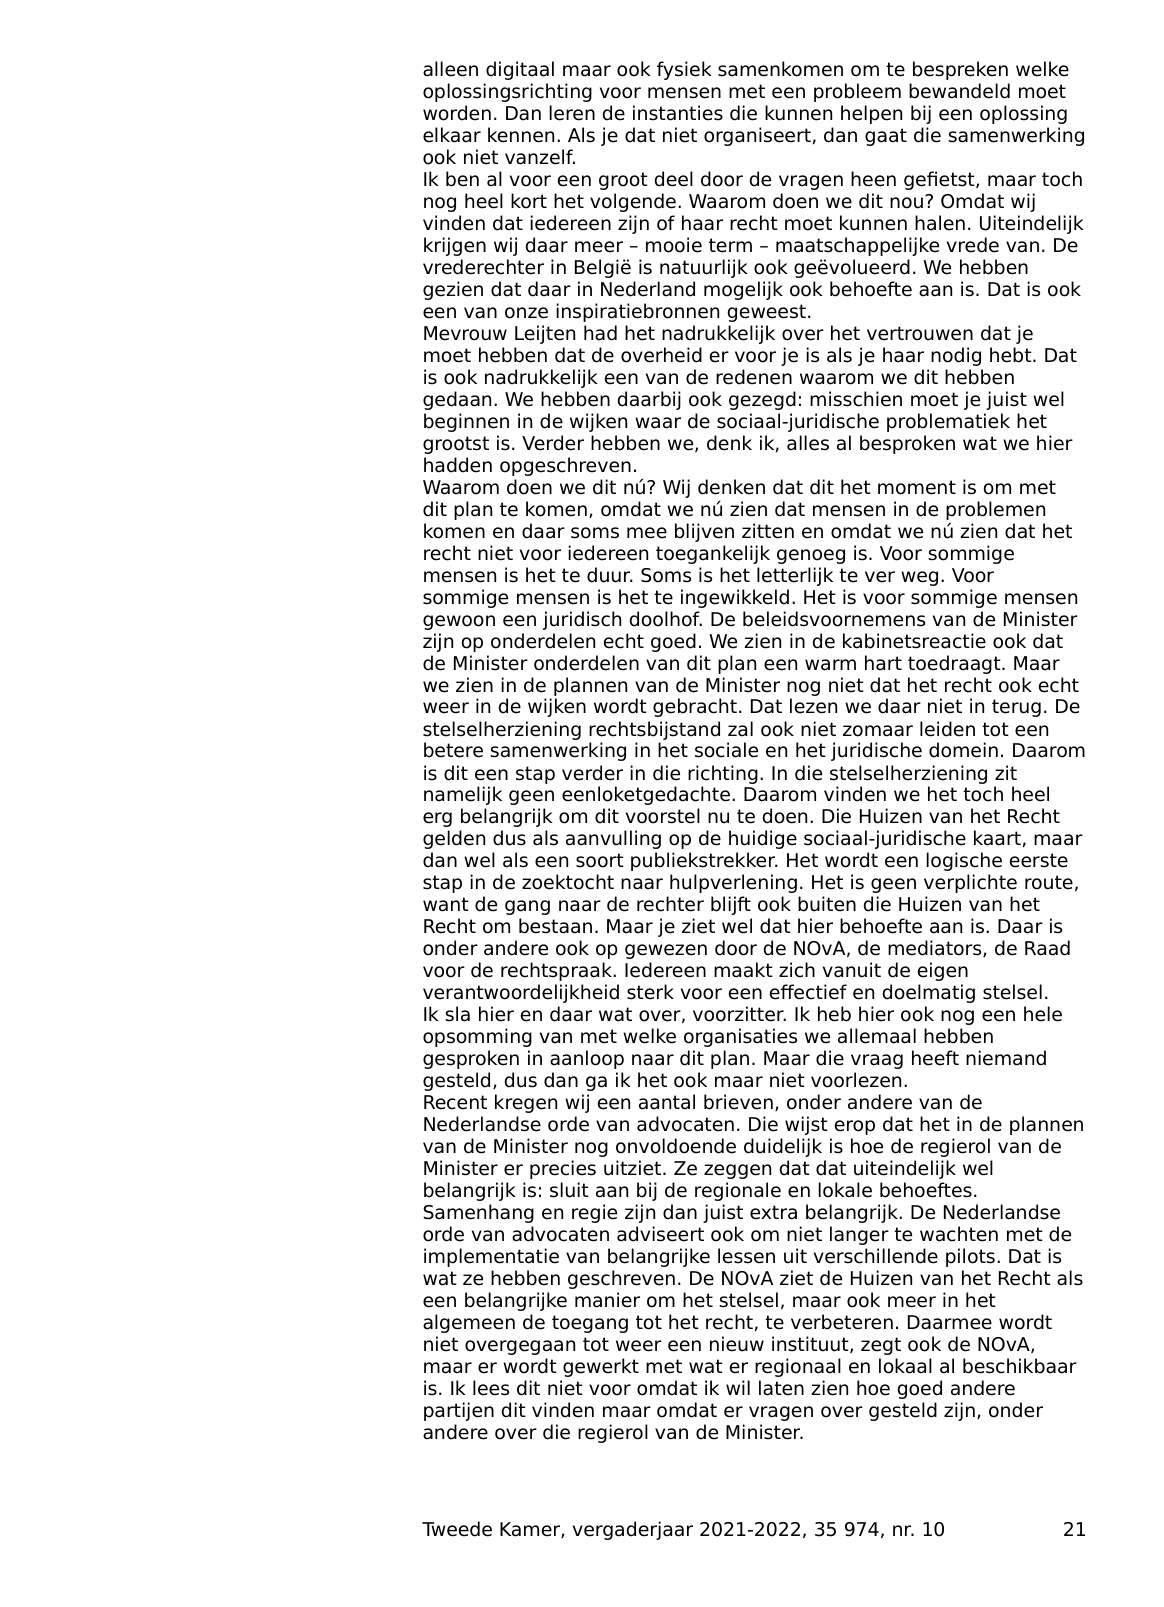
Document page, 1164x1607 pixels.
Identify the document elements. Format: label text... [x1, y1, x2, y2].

text Recent kregen wij een aantal brieven, onder andere van de Nederlandse orde van advocaten. Die wijst erop dat het in de plannen van de Minister nog onvoldoende duidelijk is hoe de regierol van de Minister er precies uitziet. Ze zeggen dat dat uiteindelijk wel belangrijk is: sluit aan bij de regionale en lokale behoeftes. Samenhang en regie zijn dan juist extra belangrijk. De Nederlandse orde van advocaten adviseert ook om niet langer te wachten met de implementatie van belangrijke lessen uit verschillende pilots. Dat is wat ze hebben geschreven. De NOvA ziet de Huizen van het Recht als een belangrijke manier om het stelsel, maar ook meer in het algemeen de toegang tot het recht, te verbeteren. Daarmee wordt niet overgegaan tot weer een nieuw instituut, zegt ook de NOvA, maar er wordt gewerkt met wat er regionaal en lokaal al beschikbaar is. Ik lees dit niet voor omdat ik wil laten zien hoe goed andere partijen dit vinden maar omdat er vragen over gesteld zijn, onder andere over die regierol van de Minister. [422, 1092, 1087, 1444]
text Ik ben al voor een groot deel door de vragen heen gefietst, maar toch nog heel kort het volgende. Waarom doen we dit nou? Omdat wij vinden dat iedereen zijn of haar recht moet kunnen halen. Uiteindelijk krijgen wij daar meer – mooie term – maatschappelijke vrede van. De vrederechter in België is natuurlijk ook geëvolueerd. We hebben gezien dat daar in Nederland mogelijk ook behoefte aan is. Dat is ook een van onze inspiratiebronnen geweest. [422, 169, 1087, 323]
text Waarom doen we dit nú? Wij denken dat dit het moment is om met dit plan te komen, omdat we nú zien dat mensen in de problemen komen en daar soms mee blijven zitten en omdat we nú zien dat het recht niet voor iedereen toegankelijk genoeg is. Voor sommige mensen is het te duur. Soms is het letterlijk te ver weg. Voor sommige mensen is het te ingewikkeld. Het is voor sommige mensen gewoon een juridisch doolhof. De beleidsvoornemens van de Minister zijn op onderdelen echt goed. We zien in de kabinetsreactie ook dat de Minister onderdelen van dit plan een warm hart toedraagt. Maar we zien in de plannen van de Minister nog niet dat het recht ook echt weer in de wijken wordt gebracht. Dat lezen we daar niet in terug. De stelselherziening rechtsbijstand zal ook niet zomaar leiden tot een betere samenwerking in het sociale en het juridische domein. Daarom is dit een stap verder in die richting. In die stelselherziening zit namelijk geen eenloketgedachte. Daarom vinden we het toch heel erg belangrijk om dit voorstel nu te doen. Die Huizen van het Recht gelden dus als aanvulling op de huidige sociaal-juridische kaart, maar dan wel als een soort publiekstrekker. Het wordt een logische eerste stap in de zoektocht naar hulpverlening. Het is geen verplichte route, want de gang naar de rechter blijft ook buiten die Huizen van het Recht om bestaan. Maar je ziet wel dat hier behoefte aan is. Daar is onder andere ook op gewezen door de NOvA, de mediators, de Raad voor de rechtspraak. Iedereen maakt zich vanuit de eigen verantwoordelijkheid sterk voor een effectief en doelmatig stelsel. [422, 477, 1087, 1004]
text alleen digitaal maar ook fysiek samenkomen om te bespreken welke oplossingsrichting voor mensen met een probleem bewandeld moet worden. Dan leren de instanties die kunnen helpen bij een oplossing elkaar kennen. Als je dat niet organiseert, dan gaat die samenwerking ook niet vanzelf. [422, 59, 1087, 169]
text Mevrouw Leijten had het nadrukkelijk over het vertrouwen dat je moet hebben dat de overheid er voor je is als je haar nodig hebt. Dat is ook nadrukkelijk een van de redenen waarom we dit hebben gedaan. We hebben daarbij ook gezegd: misschien moet je juist wel beginnen in de wijken waar de sociaal-juridische problematiek het grootst is. Verder hebben we, denk ik, alles al besproken wat we hier hadden opgeschreven. [422, 323, 1087, 477]
text Ik sla hier en daar wat over, voorzitter. Ik heb hier ook nog een hele opsomming van met welke organisaties we allemaal hebben gesproken in aanloop naar dit plan. Maar die vraag heeft niemand gesteld, dus dan ga ik het ook maar niet voorlezen. [422, 1004, 1087, 1092]
